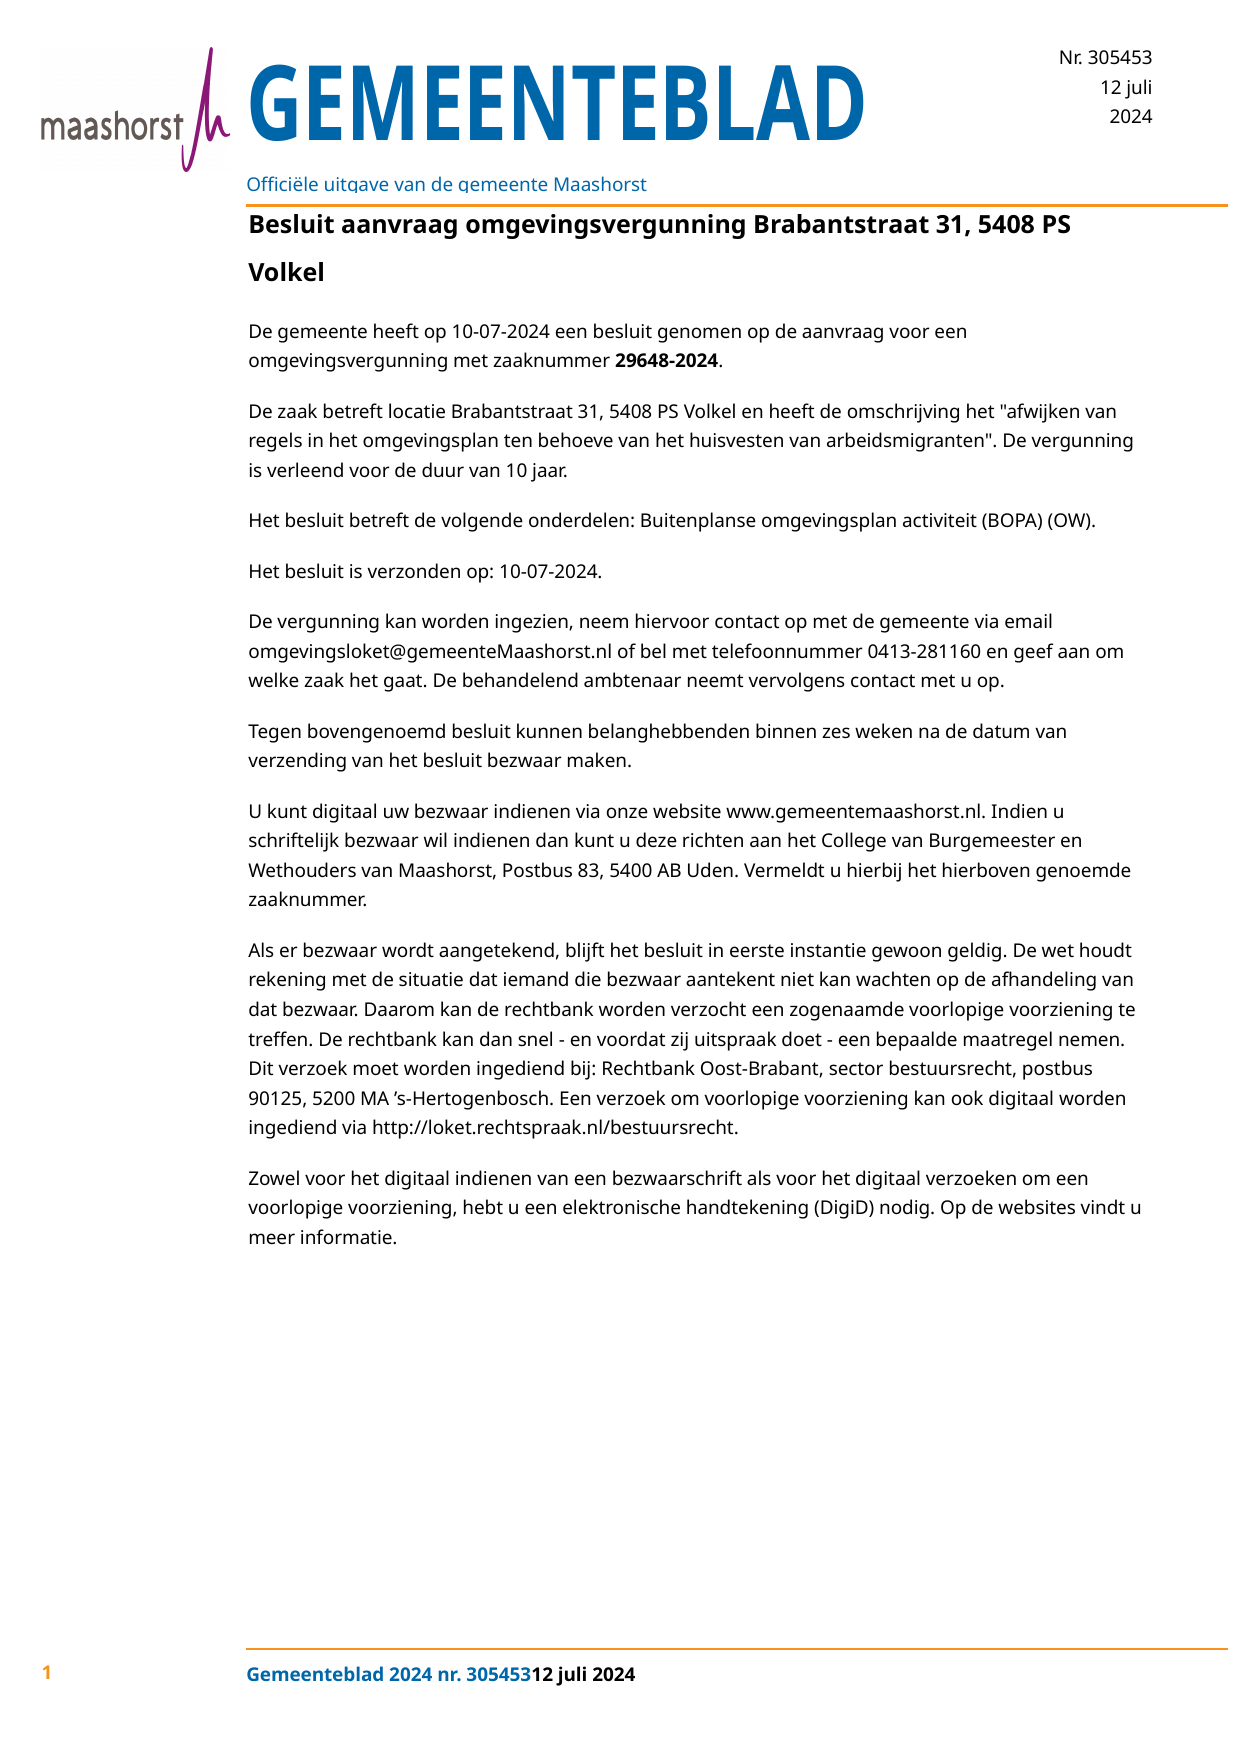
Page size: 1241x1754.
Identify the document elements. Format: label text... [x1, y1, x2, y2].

text Als er bezwaar wordt aangetekend, blijft het besluit in eerste instantie gewoon geldig. De wet houdt rekening met de situatie dat iemand die bezwaar aantekent niet kan wachten op de afhandeling van dat bezwaar. Daarom kan de rechtbank worden verzocht een zogenaamde voorlopige voorziening te treffen. De rechtbank kan dan snel - en voordat zij uitspraak doet - een bepaalde maatregel nemen. Dit verzoek moet worden ingediend bij: Rechtbank Oost-Brabant, sector bestuursrecht, postbus 90125, 5200 MA ’s-Hertogenbosch. Een verzoek om voorlopige voorziening kan ook digitaal worden ingediend via http://loket.rechtspraak.nl/bestuursrecht. [248, 937, 1152, 1140]
text Zowel voor het digitaal indienen van een bezwaarschrift als voor het digitaal verzoeken om een voorlopige voorziening, hebt u een elektronische handtekening (DigiD) nodig. Op de websites vindt u meer informatie. [248, 1165, 1152, 1250]
text De gemeente heeft op 10-07-2024 een besluit genomen op de aanvraag voor een omgevingsvergunning met zaaknummer 29648-2024. [248, 318, 1152, 373]
text U kunt digitaal uw bezwaar indienen via onze website www.gemeentemaashorst.nl. Indien u schriftelijk bezwaar wil indienen dan kunt u deze richten aan het College van Burgemeester en Wethouders van Maashorst, Postbus 83, 5400 AB Uden. Vermeldt u hierbij het hierboven genoemde zaaknummer. [248, 798, 1152, 912]
text De vergunning kan worden ingezien, neem hiervoor contact op met de gemeente via email omgevingsloket@gemeenteMaashorst.nl of bel met telefoonnummer 0413-281160 en geef aan om welke zaak het gaat. De behandelend ambtenaar neemt vervolgens contact met u op. [248, 608, 1152, 693]
text Het besluit is verzonden op: 10-07-2024. [248, 558, 1152, 584]
text Tegen bovengenoemd besluit kunnen belanghebbenden binnen zes weken na de datum van verzending van het besluit bezwaar maken. [248, 718, 1152, 773]
text Het besluit betreft de volgende onderdelen: Buitenplanse omgevingsplan activiteit (BOPA) (OW). [248, 507, 1152, 533]
picture [41, 47, 231, 172]
text De zaak betreft locatie Brabantstraat 31, 5408 PS Volkel en heeft de omschrijving het "afwijken van regels in het omgevingsplan ten behoeve van het huisvesten van arbeidsmigranten". De vergunning is verleend voor de duur van 10 jaar. [248, 398, 1152, 483]
text Besluit aanvraag omgevingsvergunning Brabantstraat 31, 5408 PS Volkel [248, 207, 1152, 288]
